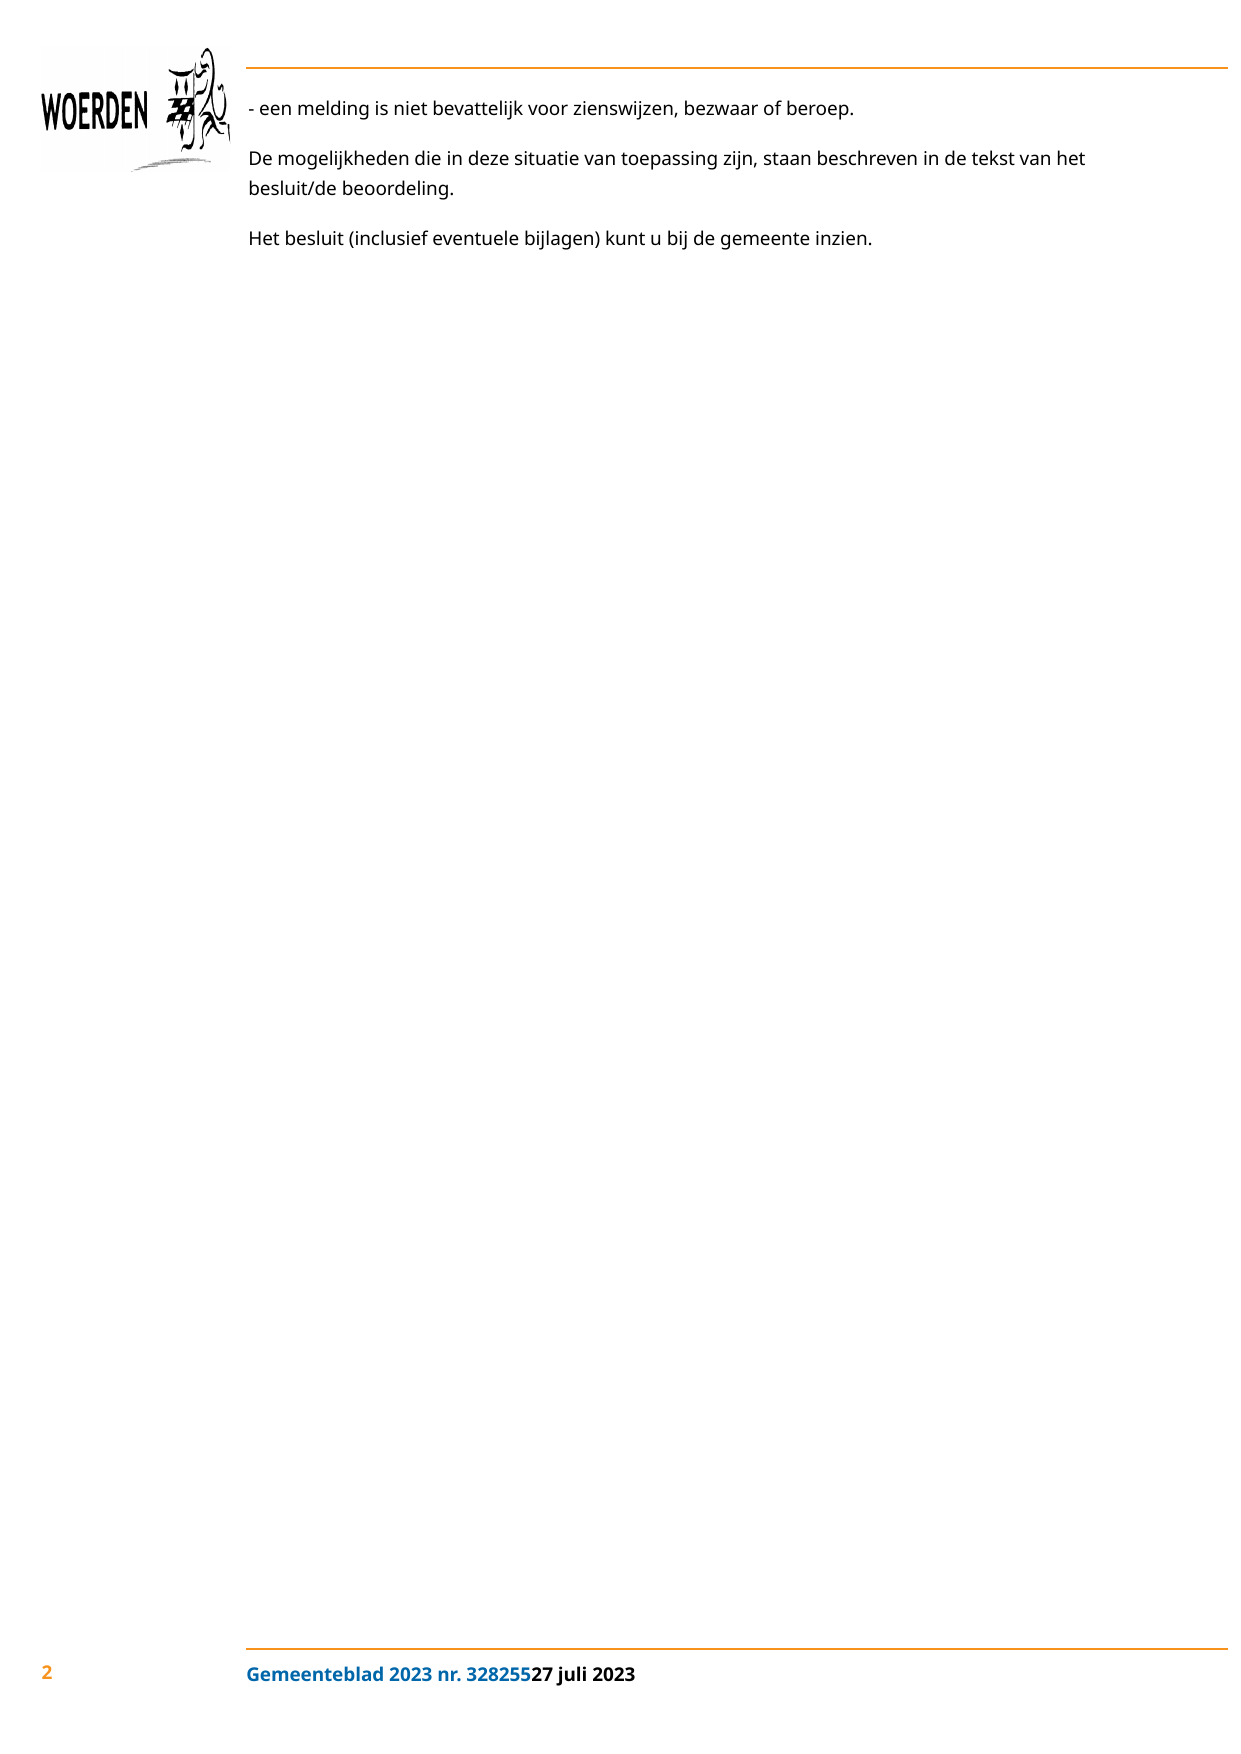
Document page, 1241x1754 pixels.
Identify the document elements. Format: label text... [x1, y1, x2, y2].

text - een melding is niet bevattelijk voor zienswijzen, bezwaar of beroep. [248, 95, 1152, 121]
text De mogelijkheden die in deze situatie van toepassing zijn, staan beschreven in de tekst van het besluit/de beoordeling. [248, 145, 1152, 201]
picture [41, 47, 231, 172]
text Het besluit (inclusief eventuele bijlagen) kunt u bij de gemeente inzien. [248, 225, 1152, 251]
